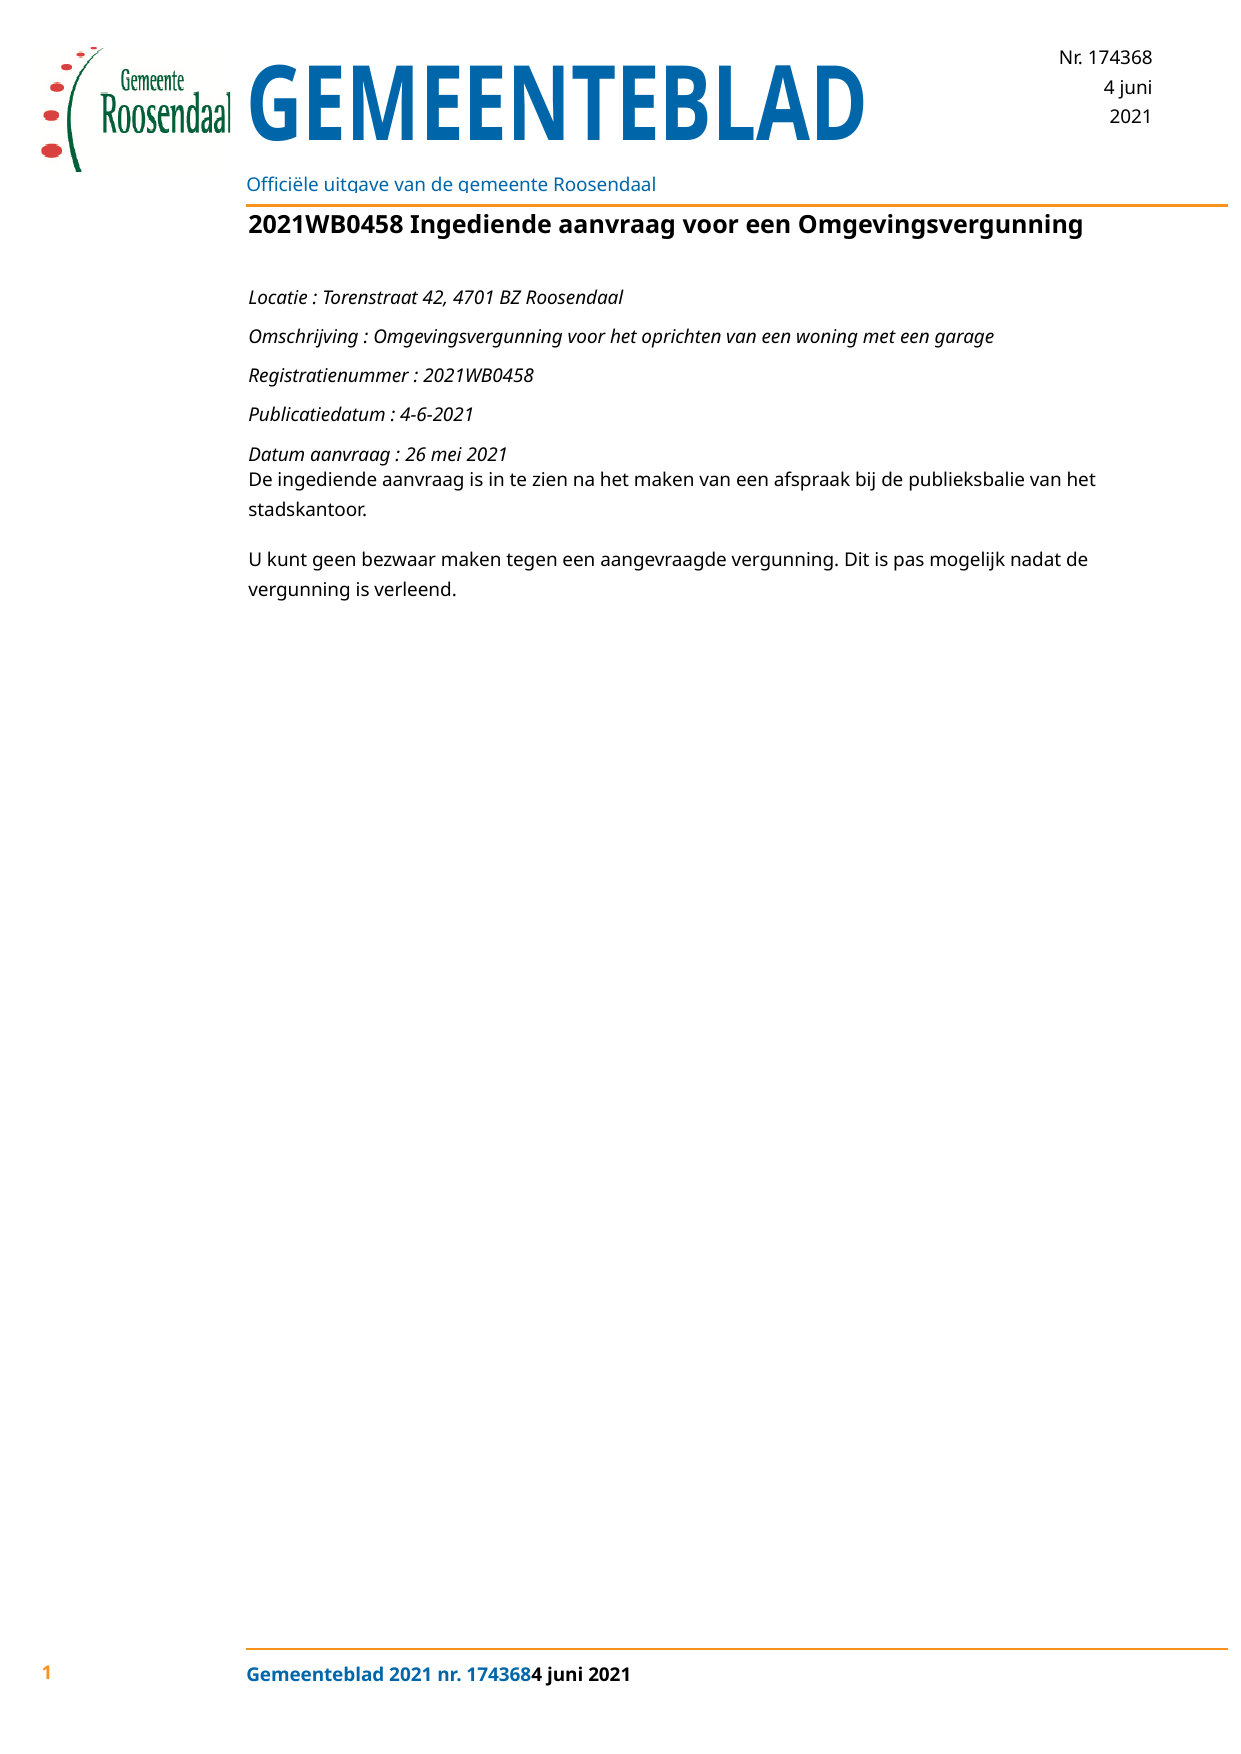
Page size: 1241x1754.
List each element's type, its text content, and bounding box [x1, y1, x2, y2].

text Publicatiedatum : 4-6-2021 [248, 402, 1152, 427]
text De ingediende aanvraag is in te zien na het maken van een afspraak bij de publieksbalie van het stadskantoor. [248, 467, 1152, 522]
text Locatie : Torenstraat 42, 4701 BZ Roosendaal [248, 284, 1152, 309]
text U kunt geen bezwaar maken tegen een aangevraagde vergunning. Dit is pas mogelijk nadat de vergunning is verleend. [248, 547, 1152, 602]
text Omschrijving : Omgevingsvergunning voor het oprichten van een woning met een garage [248, 323, 1152, 349]
text Datum aanvraag : 26 mei 2021 [248, 441, 1152, 467]
text Registratienummer : 2021WB0458 [248, 362, 1152, 388]
picture [41, 47, 231, 172]
text 2021WB0458 Ingediende aanvraag voor een Omgevingsvergunning [248, 207, 1152, 241]
